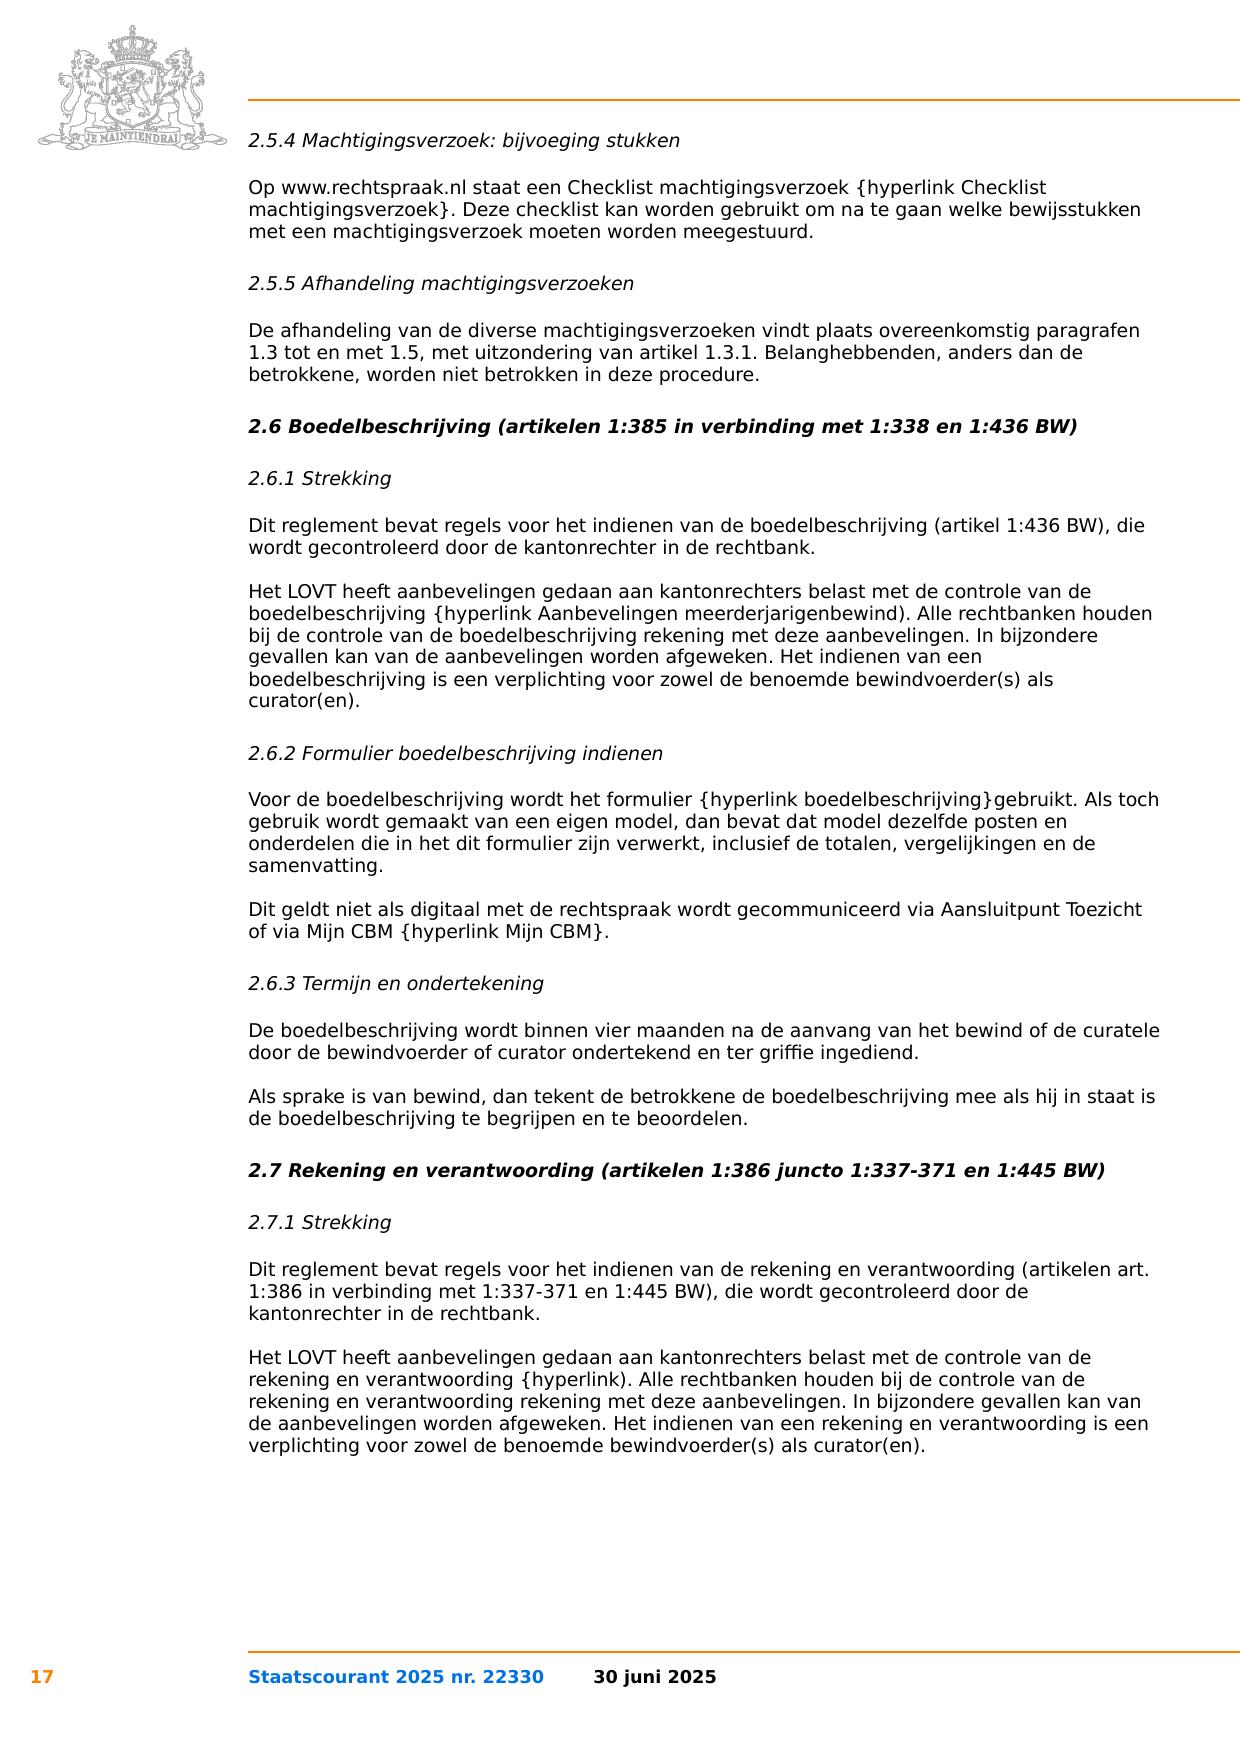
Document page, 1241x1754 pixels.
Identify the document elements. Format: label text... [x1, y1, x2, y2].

subtitle 2.6.2 Formulier boedelbeschrijving indienen [248, 742, 1163, 764]
subtitle 2.6.3 Termijn en ondertekening [248, 973, 1163, 995]
picture [38, 25, 227, 150]
subtitle 2.5.5 Afhandeling machtigingsverzoeken [248, 273, 1163, 295]
subtitle 2.7.1 Strekking [248, 1212, 1163, 1234]
text Dit reglement bevat regels voor het indienen van de boedelbeschrijving (artikel 1:436 BW), die wordt gecontroleerd door de kantonrechter in de rechtbank. [248, 515, 1163, 559]
subtitle 2.5.4 Machtigingsverzoek: bijvoeging stukken [248, 130, 1163, 152]
text Het LOVT heeft aanbevelingen gedaan aan kantonrechters belast met de controle van de boedelbeschrijving {hyperlink Aanbevelingen meerderjarigenbewind). Alle rechtbanken houden bij de controle van de boedelbeschrijving rekening met deze aanbevelingen. In bijzondere gevallen kan van de aanbevelingen worden afgeweken. Het indienen van een boedelbeschrijving is een verplichting voor zowel de benoemde bewindvoerder(s) als curator(en). [248, 581, 1163, 712]
text Voor de boedelbeschrijving wordt het formulier {hyperlink boedelbeschrijving}gebruikt. Als toch gebruik wordt gemaakt van een eigen model, dan bevat dat model dezelfde posten en onderdelen die in het dit formulier zijn verwerkt, inclusief de totalen, vergelijkingen en de samenvatting. [248, 789, 1163, 877]
subtitle 2.6.1 Strekking [248, 468, 1163, 490]
text Dit geldt niet als digitaal met de rechtspraak wordt gecommuniceerd via Aansluitpunt Toezicht of via Mijn CBM {hyperlink Mijn CBM}. [248, 899, 1163, 943]
text De afhandeling van de diverse machtigingsverzoeken vindt plaats overeenkomstig paragrafen 1.3 tot en met 1.5, met uitzondering van artikel 1.3.1. Belanghebbenden, anders dan de betrokkene, worden niet betrokken in deze procedure. [248, 320, 1163, 386]
text Dit reglement bevat regels voor het indienen van de rekening en verantwoording (artikelen art. 1:386 in verbinding met 1:337-371 en 1:445 BW), die wordt gecontroleerd door de kantonrechter in de rechtbank. [248, 1259, 1163, 1325]
text Het LOVT heeft aanbevelingen gedaan aan kantonrechters belast met de controle van de rekening en verantwoording {hyperlink). Alle rechtbanken houden bij de controle van de rekening en verantwoording rekening met deze aanbevelingen. In bijzondere gevallen kan van de aanbevelingen worden afgeweken. Het indienen van een rekening en verantwoording is een verplichting voor zowel de benoemde bewindvoerder(s) als curator(en). [248, 1347, 1163, 1457]
subtitle 2.6 Boedelbeschrijving (artikelen 1:385 in verbinding met 1:338 en 1:436 BW) [248, 416, 1163, 438]
text Als sprake is van bewind, dan tekent de betrokkene de boedelbeschrijving mee als hij in staat is de boedelbeschrijving te begrijpen en te beoordelen. [248, 1086, 1163, 1130]
text De boedelbeschrijving wordt binnen vier maanden na de aanvang van het bewind of de curatele door de bewindvoerder of curator ondertekend en ter griffie ingediend. [248, 1020, 1163, 1064]
subtitle 2.7 Rekening en verantwoording (artikelen 1:386 juncto 1:337-371 en 1:445 BW) [248, 1160, 1163, 1182]
text Op www.rechtspraak.nl staat een Checklist machtigingsverzoek {hyperlink Checklist machtigingsverzoek}. Deze checklist kan worden gebruikt om na te gaan welke bewijsstukken met een machtigingsverzoek moeten worden meegestuurd. [248, 177, 1163, 243]
